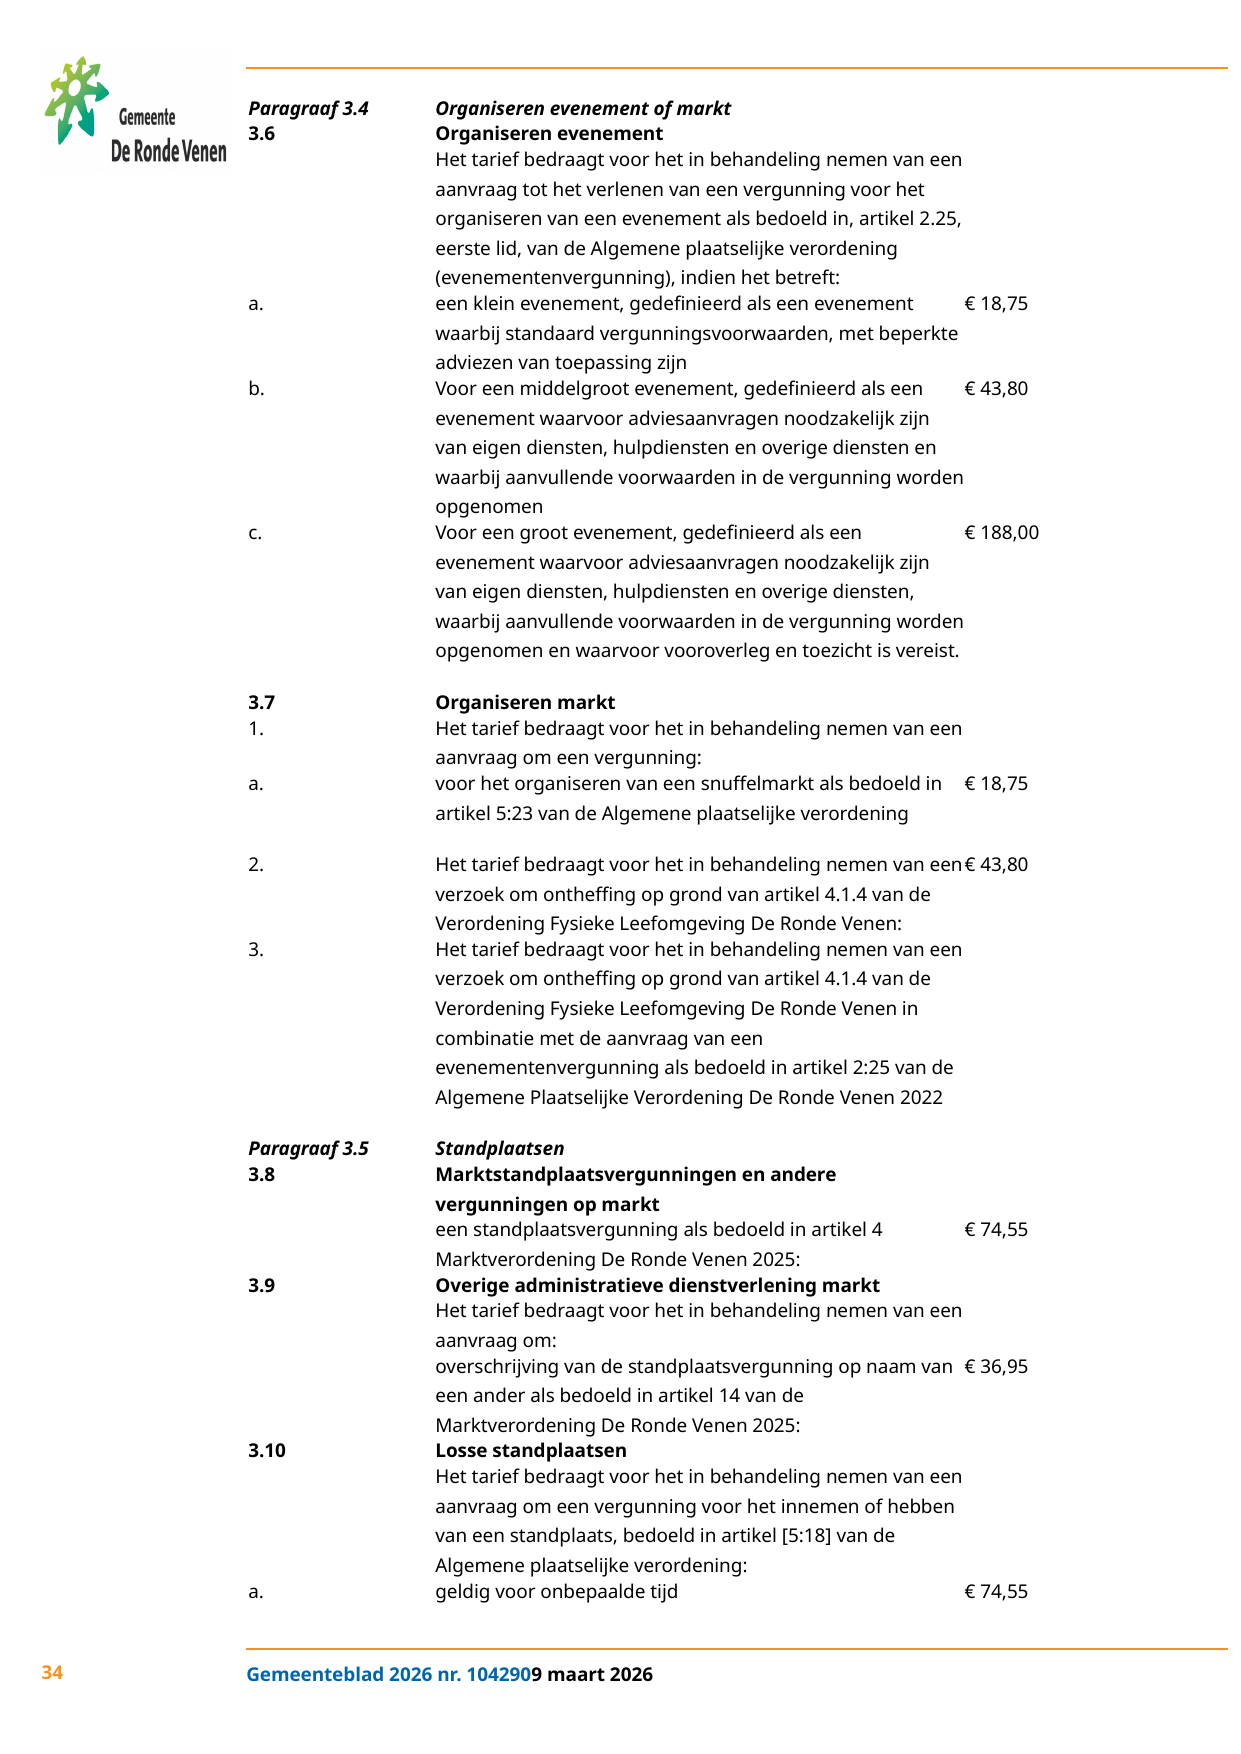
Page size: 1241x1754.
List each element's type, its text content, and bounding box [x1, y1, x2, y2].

table_cell 1. [248, 715, 435, 770]
table_cell [964, 1438, 1152, 1463]
table_cell [964, 1464, 1152, 1578]
table_cell a. [248, 1578, 435, 1604]
table_cell a. [248, 770, 435, 825]
table_cell [248, 663, 435, 689]
table_cell Het tarief bedraagt voor het in behandeling nemen van een aanvraag tot het verlenen van een vergunning voor het organiseren van een evenement als bedoeld in, artikel 2.25, eerste lid, van de Algemene plaatselijke verordening (evenementenvergunning), indien het betreft: [435, 146, 964, 290]
table_cell Overige administratieve dienstverlening markt [435, 1272, 964, 1297]
table_cell [248, 146, 435, 290]
table_cell Organiseren markt [435, 689, 964, 715]
table_cell [435, 663, 964, 689]
table_cell [964, 121, 1152, 146]
table_cell [964, 715, 1152, 770]
table_cell Losse standplaatsen [435, 1438, 964, 1463]
table_cell [964, 936, 1152, 1110]
table_cell Organiseren evenement of markt [435, 95, 964, 121]
table_cell 2. [248, 851, 435, 936]
table_cell geldig voor onbepaalde tijd [435, 1578, 964, 1604]
table_cell 3.6 [248, 121, 435, 146]
table_cell € 36,95 [964, 1353, 1152, 1438]
table_cell Marktstandplaatsvergunningen en andere vergunningen op markt [435, 1161, 964, 1216]
table_cell Het tarief bedraagt voor het in behandeling nemen van een aanvraag om: [435, 1298, 964, 1353]
table_cell [435, 825, 964, 851]
table_cell € 74,55 [964, 1578, 1152, 1604]
table_cell [964, 1272, 1152, 1297]
table_cell [964, 1110, 1152, 1135]
table_cell [248, 1464, 435, 1578]
table_cell b. [248, 375, 435, 519]
table_cell Organiseren evenement [435, 121, 964, 146]
table_cell voor het organiseren van een snuffelmarkt als bedoeld in artikel 5:23 van de Algemene plaatselijke verordening [435, 770, 964, 825]
table_cell [248, 825, 435, 851]
table_cell € 18,75 [964, 770, 1152, 825]
table_cell [248, 1298, 435, 1353]
table_cell [964, 1135, 1152, 1161]
table_cell Voor een middelgroot evenement, gedefinieerd als een evenement waarvoor adviesaanvragen noodzakelijk zijn van eigen diensten, hulpdiensten en overige diensten en waarbij aanvullende voorwaarden in de vergunning worden opgenomen [435, 375, 964, 519]
table_cell Standplaatsen [435, 1135, 964, 1161]
table_cell Het tarief bedraagt voor het in behandeling nemen van een verzoek om ontheffing op grond van artikel 4.1.4 van de Verordening Fysieke Leefomgeving De Ronde Venen: [435, 851, 964, 936]
table_cell [964, 95, 1152, 121]
table_cell [435, 1110, 964, 1135]
table_cell [248, 1216, 435, 1272]
table_cell 3. [248, 936, 435, 1110]
table_cell Het tarief bedraagt voor het in behandeling nemen van een aanvraag om een vergunning voor het innemen of hebben van een standplaats, bedoeld in artikel [5:18] van de Algemene plaatselijke verordening: [435, 1464, 964, 1578]
table_cell 3.10 [248, 1438, 435, 1463]
table_cell Het tarief bedraagt voor het in behandeling nemen van een aanvraag om een vergunning: [435, 715, 964, 770]
table_cell Het tarief bedraagt voor het in behandeling nemen van een verzoek om ontheffing op grond van artikel 4.1.4 van de Verordening Fysieke Leefomgeving De Ronde Venen in combinatie met de aanvraag van een evenementenvergunning als bedoeld in artikel 2:25 van de Algemene Plaatselijke Verordening De Ronde Venen 2022 [435, 936, 964, 1110]
picture [41, 47, 231, 172]
table_cell c. [248, 519, 435, 663]
table_cell € 43,80 [964, 375, 1152, 519]
table_cell € 43,80 [964, 851, 1152, 936]
table_cell een standplaatsvergunning als bedoeld in artikel 4 Marktverordening De Ronde Venen 2025: [435, 1216, 964, 1272]
table_cell 3.7 [248, 689, 435, 715]
table_cell a. [248, 290, 435, 375]
table_cell Paragraaf 3.4 [248, 95, 435, 121]
table_cell 3.8 [248, 1161, 435, 1216]
table_cell € 188,00 [964, 519, 1152, 663]
table_cell overschrijving van de standplaatsvergunning op naam van een ander als bedoeld in artikel 14 van de Marktverordening De Ronde Venen 2025: [435, 1353, 964, 1438]
table_cell [964, 1298, 1152, 1353]
table_cell [964, 825, 1152, 851]
table_cell [964, 689, 1152, 715]
table_cell Paragraaf 3.5 [248, 1135, 435, 1161]
table_cell € 74,55 [964, 1216, 1152, 1272]
table_cell Voor een groot evenement, gedefinieerd als een evenement waarvoor adviesaanvragen noodzakelijk zijn van eigen diensten, hulpdiensten en overige diensten, waarbij aanvullende voorwaarden in de vergunning worden opgenomen en waarvoor vooroverleg en toezicht is vereist. [435, 519, 964, 663]
table_cell [964, 663, 1152, 689]
table_cell € 18,75 [964, 290, 1152, 375]
table_cell [964, 1161, 1152, 1216]
table_cell [248, 1110, 435, 1135]
table_cell [964, 146, 1152, 290]
table_cell 3.9 [248, 1272, 435, 1297]
table_cell een klein evenement, gedefinieerd als een evenement waarbij standaard vergunningsvoorwaarden, met beperkte adviezen van toepassing zijn [435, 290, 964, 375]
table_cell [248, 1353, 435, 1438]
